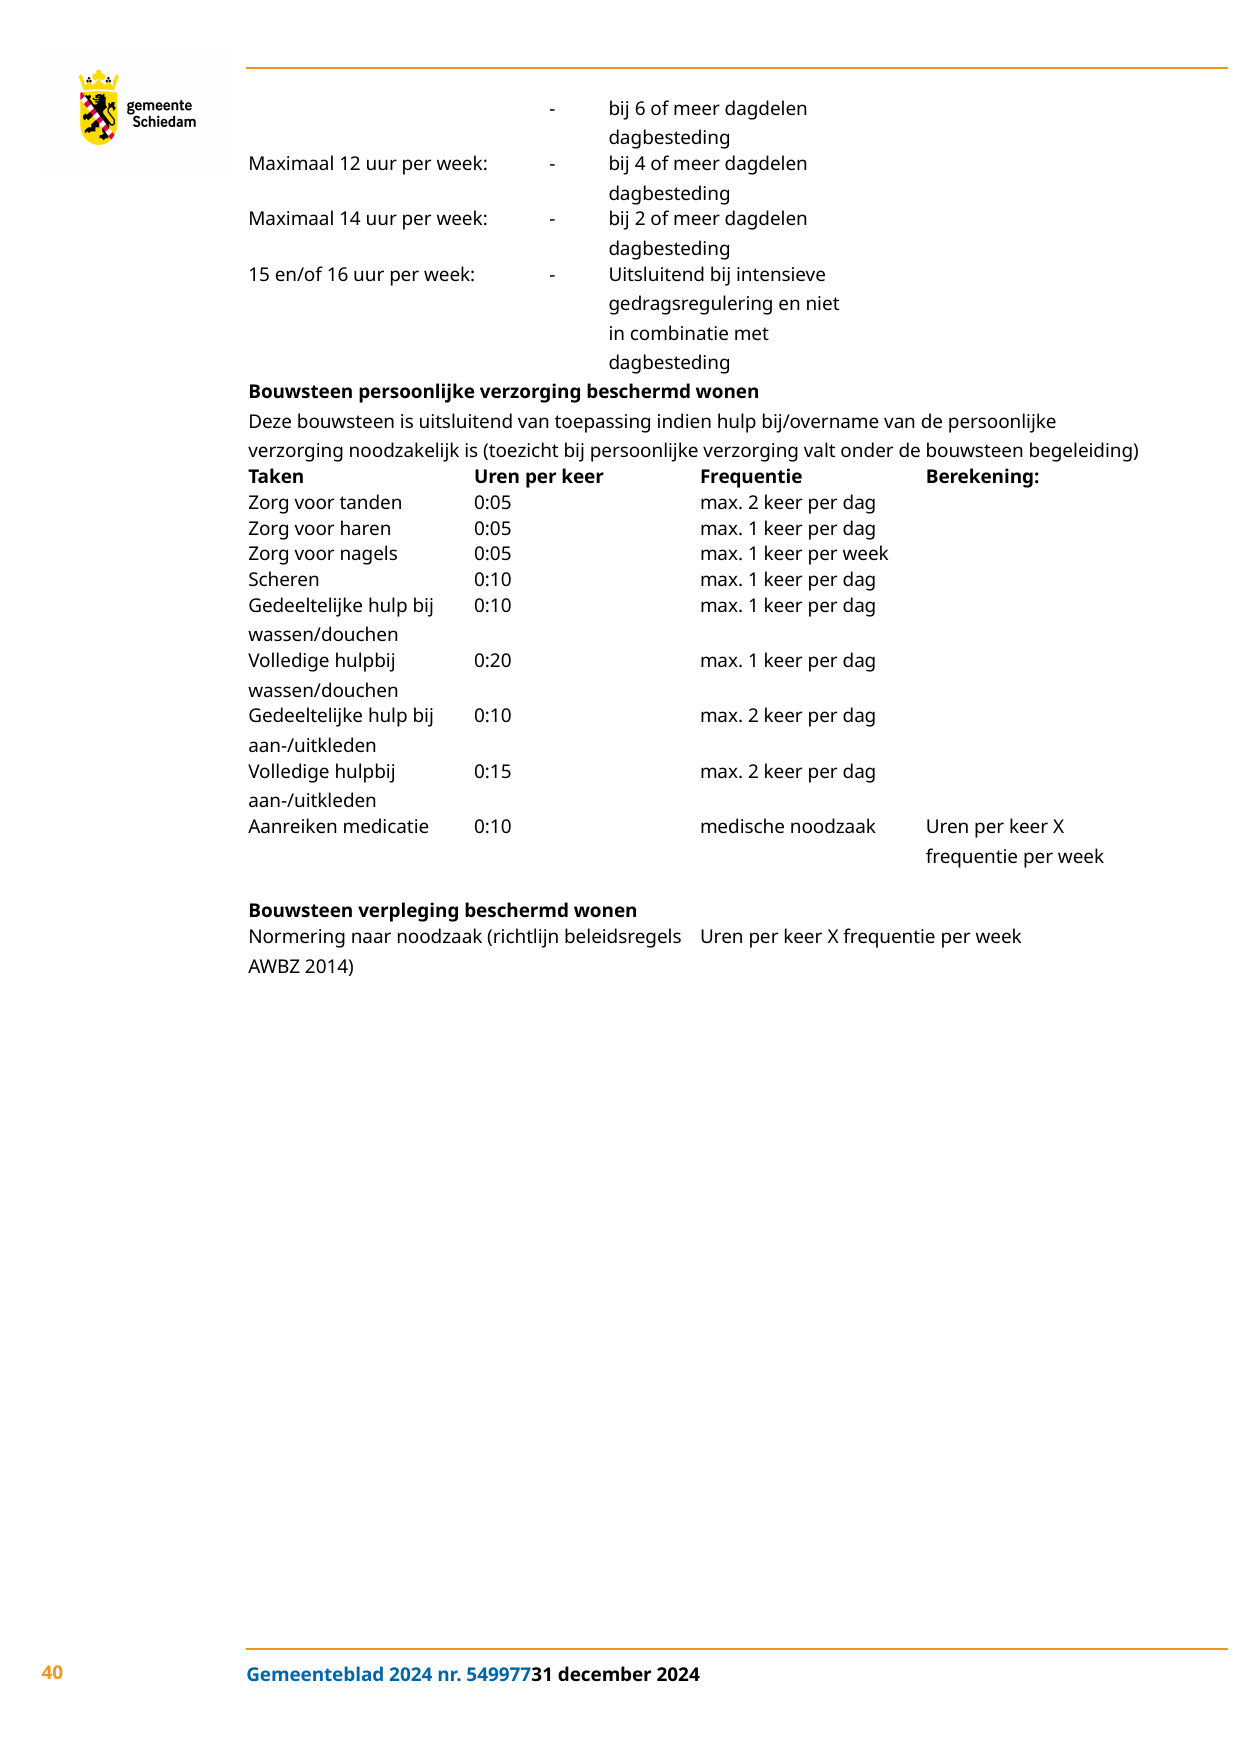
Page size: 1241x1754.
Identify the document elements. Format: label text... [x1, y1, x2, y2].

table_cell 0:10 [474, 592, 700, 647]
table_cell bij 6 of meer dagdelen dagbesteding [549, 95, 850, 150]
table_cell Gedeeltelijke hulp bij aan-/uitkleden [248, 703, 474, 758]
table_cell Maximaal 12 uur per week: [248, 150, 549, 205]
picture [41, 47, 231, 172]
table_cell [700, 869, 926, 894]
table_cell Zorg voor nagels [248, 541, 474, 566]
table_cell max. 1 keer per dag [700, 566, 926, 592]
table_cell Frequentie [700, 464, 926, 489]
table_cell 0:10 [474, 813, 700, 869]
table_cell medische noodzaak [700, 813, 926, 869]
table_cell 0:05 [474, 515, 700, 541]
table_cell [926, 489, 1152, 813]
table_cell [248, 869, 474, 894]
table_cell 15 en/of 16 uur per week: [248, 261, 549, 375]
table_cell 0:10 [474, 566, 700, 592]
table_cell max. 1 keer per dag [700, 592, 926, 647]
table_cell 0:15 [474, 758, 700, 813]
table_cell Uren per keer [474, 464, 700, 489]
table_cell Volledige hulpbij aan-/uitkleden [248, 758, 474, 813]
table_header Bouwsteen persoonlijke verzorging beschermd wonen Deze bouwsteen is uitsluitend van toepassing indien hulp bij/overname van de persoonlijke verzorging noodzakelijk is (toezicht bij persoonlijke verzorging valt onder de bouwsteen begeleiding) [248, 379, 1152, 463]
table_cell max. 2 keer per dag [700, 703, 926, 758]
table_cell max. 1 keer per week [700, 541, 926, 566]
table_cell Aanreiken medicatie [248, 813, 474, 869]
table_cell Zorg voor haren [248, 515, 474, 541]
table_cell [474, 869, 700, 894]
table_cell Zorg voor tanden [248, 489, 474, 515]
table_cell 0:10 [474, 703, 700, 758]
table_cell Berekening: [926, 464, 1152, 489]
table_cell max. 1 keer per dag [700, 648, 926, 703]
table_cell bij 2 of meer dagdelen dagbesteding [549, 205, 850, 261]
table_cell Scheren [248, 566, 474, 592]
table_cell [926, 869, 1152, 894]
table_header Bouwsteen verpleging beschermd wonen [248, 898, 1152, 923]
table_cell Taken [248, 464, 474, 489]
table_cell Maximaal 14 uur per week: [248, 205, 549, 261]
table_cell max. 1 keer per dag [700, 515, 926, 541]
table_cell [248, 95, 549, 150]
table_cell Uitsluitend bij intensieve gedragsregulering en niet in combinatie met dagbesteding [549, 261, 850, 375]
table_cell 0:05 [474, 541, 700, 566]
table_cell max. 2 keer per dag [700, 489, 926, 515]
table_cell [850, 95, 1152, 375]
table_cell Volledige hulpbij wassen/douchen [248, 648, 474, 703]
table_cell bij 4 of meer dagdelen dagbesteding [549, 150, 850, 205]
table_cell Gedeeltelijke hulp bij wassen/douchen [248, 592, 474, 647]
table_cell 0:20 [474, 648, 700, 703]
table_cell 0:05 [474, 489, 700, 515]
table_cell Normering naar noodzaak (richtlijn beleidsregels AWBZ 2014) [248, 924, 700, 979]
table_cell max. 2 keer per dag [700, 758, 926, 813]
table_cell Uren per keer X frequentie per week [926, 813, 1152, 869]
table_cell Uren per keer X frequentie per week [700, 924, 1152, 979]
